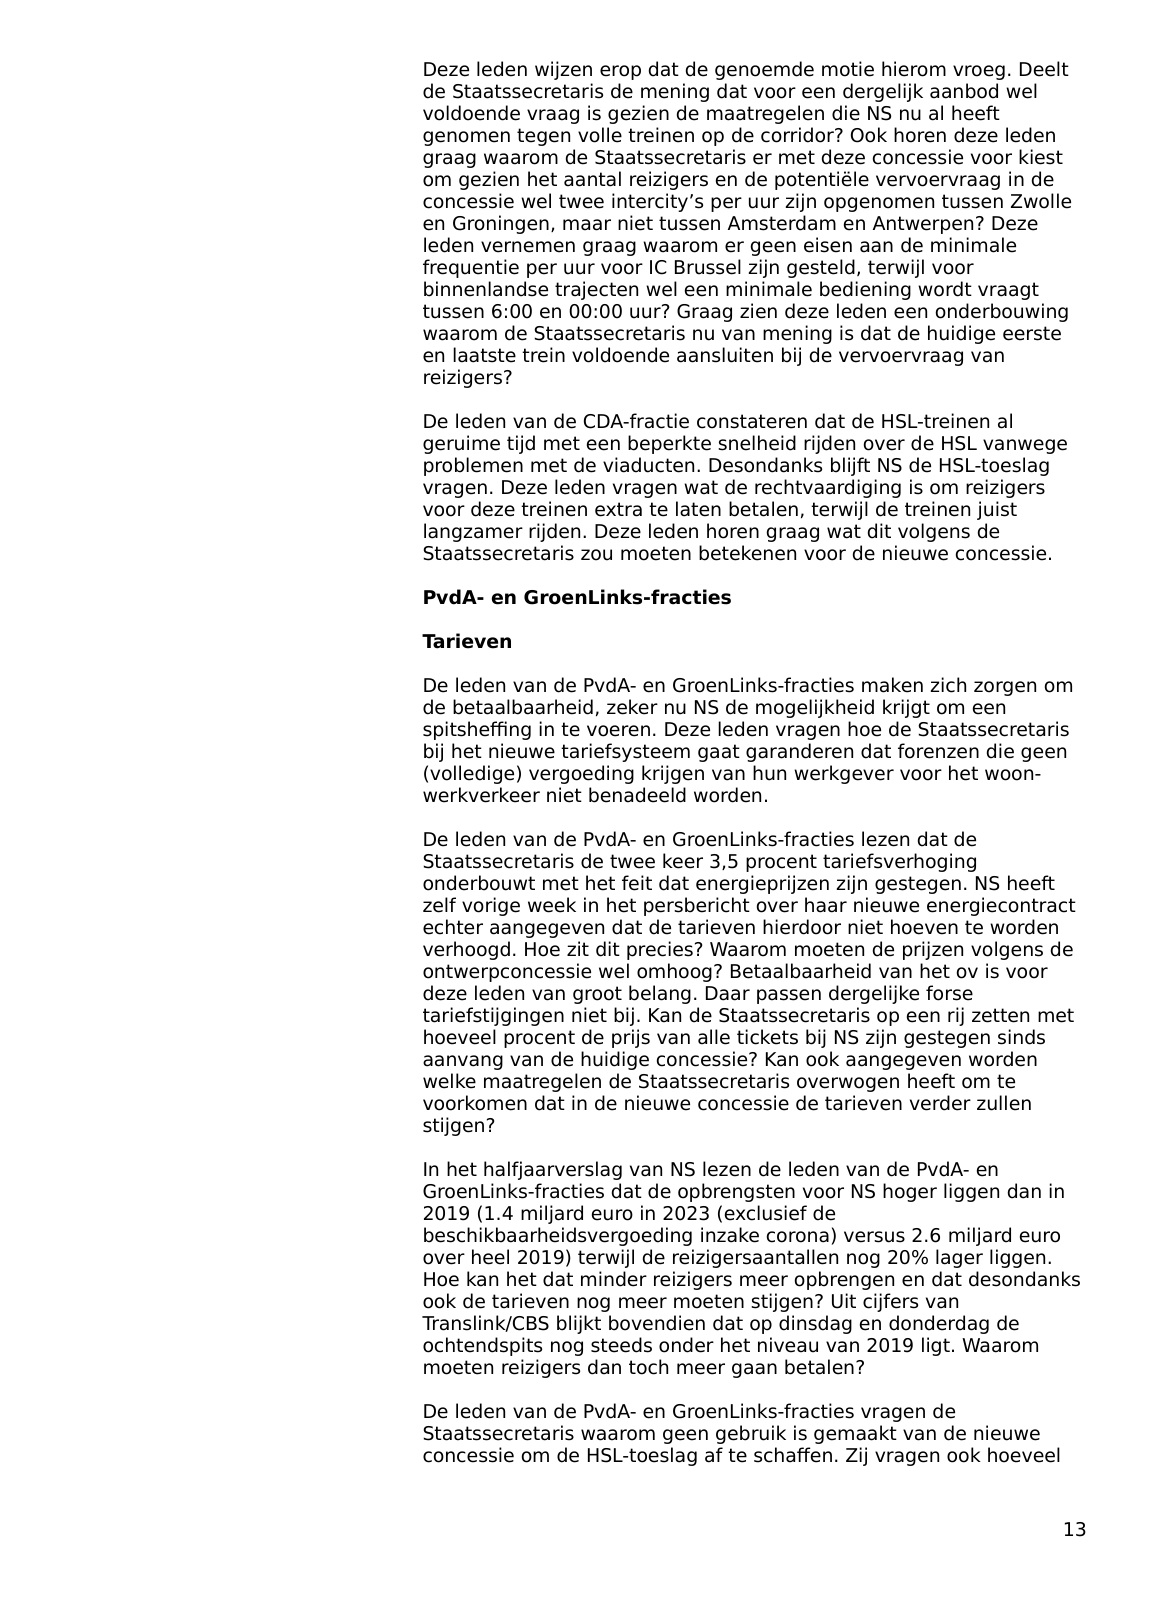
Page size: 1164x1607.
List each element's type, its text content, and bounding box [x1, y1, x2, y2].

text In het halfjaarverslag van NS lezen de leden van de PvdA- en GroenLinks-fracties dat de opbrengsten voor NS hoger liggen dan in 2019 (1.4 miljard euro in 2023 (exclusief de beschikbaarheidsvergoeding inzake corona) versus 2.6 miljard euro over heel 2019) terwijl de reizigersaantallen nog 20% lager liggen. Hoe kan het dat minder reizigers meer opbrengen en dat desondanks ook de tarieven nog meer moeten stijgen? Uit cijfers van Translink/CBS blijkt bovendien dat op dinsdag en donderdag de ochtendspits nog steeds onder het niveau van 2019 ligt. Waarom moeten reizigers dan toch meer gaan betalen? [422, 1159, 1087, 1379]
subtitle PvdA- en GroenLinks-fracties [422, 587, 1087, 609]
text De leden van de PvdA- en GroenLinks-fracties maken zich zorgen om de betaalbaarheid, zeker nu NS de mogelijkheid krijgt om een spitsheffing in te voeren. Deze leden vragen hoe de Staatssecretaris bij het nieuwe tariefsysteem gaat garanderen dat forenzen die geen (volledige) vergoeding krijgen van hun werkgever voor het woon-werkverkeer niet benadeeld worden. [422, 675, 1087, 807]
text Deze leden wijzen erop dat de genoemde motie hierom vroeg. Deelt de Staatssecretaris de mening dat voor een dergelijk aanbod wel voldoende vraag is gezien de maatregelen die NS nu al heeft genomen tegen volle treinen op de corridor? Ook horen deze leden graag waarom de Staatssecretaris er met deze concessie voor kiest om gezien het aantal reizigers en de potentiële vervoervraag in de concessie wel twee intercity’s per uur zijn opgenomen tussen Zwolle en Groningen, maar niet tussen Amsterdam en Antwerpen? Deze leden vernemen graag waarom er geen eisen aan de minimale frequentie per uur voor IC Brussel zijn gesteld, terwijl voor binnenlandse trajecten wel een minimale bediening wordt vraagt tussen 6:00 en 00:00 uur? Graag zien deze leden een onderbouwing waarom de Staatssecretaris nu van mening is dat de huidige eerste en laatste trein voldoende aansluiten bij de vervoervraag van reizigers? [422, 59, 1087, 389]
text De leden van de PvdA- en GroenLinks-fracties lezen dat de Staatssecretaris de twee keer 3,5 procent tariefsverhoging onderbouwt met het feit dat energieprijzen zijn gestegen. NS heeft zelf vorige week in het persbericht over haar nieuwe energiecontract echter aangegeven dat de tarieven hierdoor niet hoeven te worden verhoogd. Hoe zit dit precies? Waarom moeten de prijzen volgens de ontwerpconcessie wel omhoog? Betaalbaarheid van het ov is voor deze leden van groot belang. Daar passen dergelijke forse tariefstijgingen niet bij. Kan de Staatssecretaris op een rij zetten met hoeveel procent de prijs van alle tickets bij NS zijn gestegen sinds aanvang van de huidige concessie? Kan ook aangegeven worden welke maatregelen de Staatssecretaris overwogen heeft om te voorkomen dat in de nieuwe concessie de tarieven verder zullen stijgen? [422, 829, 1087, 1137]
text De leden van de PvdA- en GroenLinks-fracties vragen de Staatssecretaris waarom geen gebruik is gemaakt van de nieuwe concessie om de HSL-toeslag af te schaffen. Zij vragen ook hoeveel [422, 1401, 1087, 1467]
subtitle Tarieven [422, 631, 1087, 653]
text De leden van de CDA-fractie constateren dat de HSL-treinen al geruime tijd met een beperkte snelheid rijden over de HSL vanwege problemen met de viaducten. Desondanks blijft NS de HSL-toeslag vragen. Deze leden vragen wat de rechtvaardiging is om reizigers voor deze treinen extra te laten betalen, terwijl de treinen juist langzamer rijden. Deze leden horen graag wat dit volgens de Staatssecretaris zou moeten betekenen voor de nieuwe concessie. [422, 411, 1087, 565]
